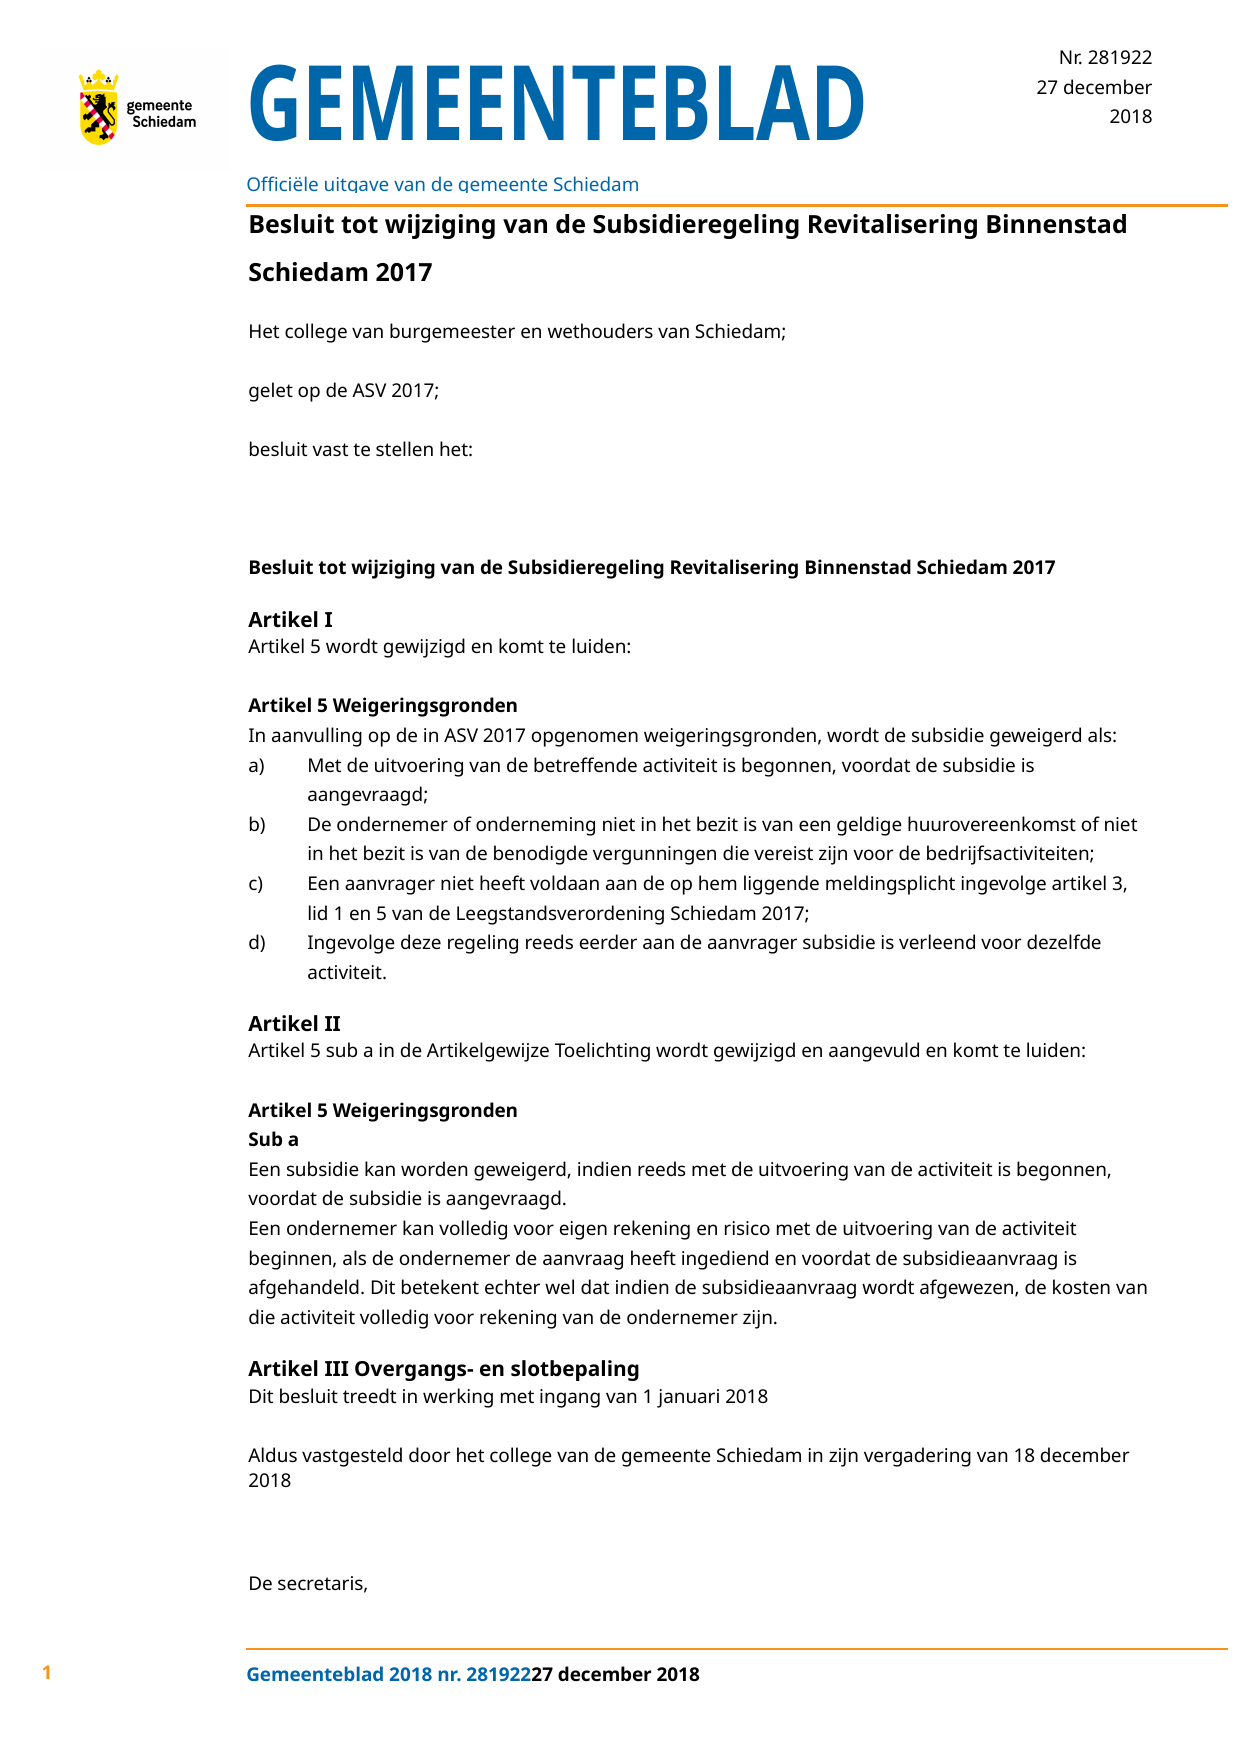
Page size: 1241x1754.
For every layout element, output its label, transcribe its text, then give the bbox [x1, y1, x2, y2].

text Besluit tot wijziging van de Subsidieregeling Revitalisering Binnenstad Schiedam 2017 [248, 554, 1152, 580]
text Artikel 5 Weigeringsgronden [248, 1097, 1152, 1123]
text Artikel 5 wordt gewijzigd en komt te luiden: [248, 633, 1152, 659]
picture [41, 47, 231, 172]
text gelet op de ASV 2017; [248, 377, 1152, 403]
list Ingevolge deze regeling reeds eerder aan de aanvrager subsidie is verleend voor dezelfde activiteit. [248, 929, 1152, 984]
text In aanvulling op de in ASV 2017 opgenomen weigeringsgronden, wordt de subsidie geweigerd als: [248, 722, 1152, 748]
text Artikel III Overgangs- en slotbepaling [248, 1354, 1152, 1383]
list Een aanvrager niet heeft voldaan aan de op hem liggende meldingsplicht ingevolge artikel 3, lid 1 en 5 van de Leegstandsverordening Schiedam 2017; [248, 870, 1152, 925]
text Besluit tot wijziging van de Subsidieregeling Revitalisering Binnenstad Schiedam 2017 [248, 207, 1152, 288]
text Een ondernemer kan volledig voor eigen rekening en risico met de uitvoering van de activiteit beginnen, als de ondernemer de aanvraag heeft ingediend en voordat de subsidieaanvraag is afgehandeld. Dit betekent echter wel dat indien de subsidieaanvraag wordt afgewezen, de kosten van die activiteit volledig voor rekening van de ondernemer zijn. [248, 1215, 1152, 1330]
text Een subsidie kan worden geweigerd, indien reeds met de uitvoering van de activiteit is begonnen, voordat de subsidie is aangevraagd. [248, 1156, 1152, 1211]
text Artikel II [248, 1009, 1152, 1038]
list Met de uitvoering van de betreffende activiteit is begonnen, voordat de subsidie is aangevraagd; [248, 752, 1152, 807]
text Artikel I [248, 605, 1152, 633]
text Sub a [248, 1126, 1152, 1152]
list De ondernemer of onderneming niet in het bezit is van een geldige huurovereenkomst of niet in het bezit is van de benodigde vergunningen die vereist zijn voor de bedrijfsactiviteiten; [248, 811, 1152, 866]
text Aldus vastgesteld door het college van de gemeente Schiedam in zijn vergadering van 18 december 2018 [248, 1442, 1152, 1493]
text Het college van burgemeester en wethouders van Schiedam; [248, 318, 1152, 344]
text besluit vast te stellen het: [248, 436, 1152, 462]
text Dit besluit treedt in werking met ingang van 1 januari 2018 [248, 1383, 1152, 1408]
text Artikel 5 sub a in de Artikelgewijze Toelichting wordt gewijzigd en aangevuld en komt te luiden: [248, 1038, 1152, 1063]
text Artikel 5 Weigeringsgronden [248, 693, 1152, 718]
text De secretaris, [248, 1571, 1152, 1596]
